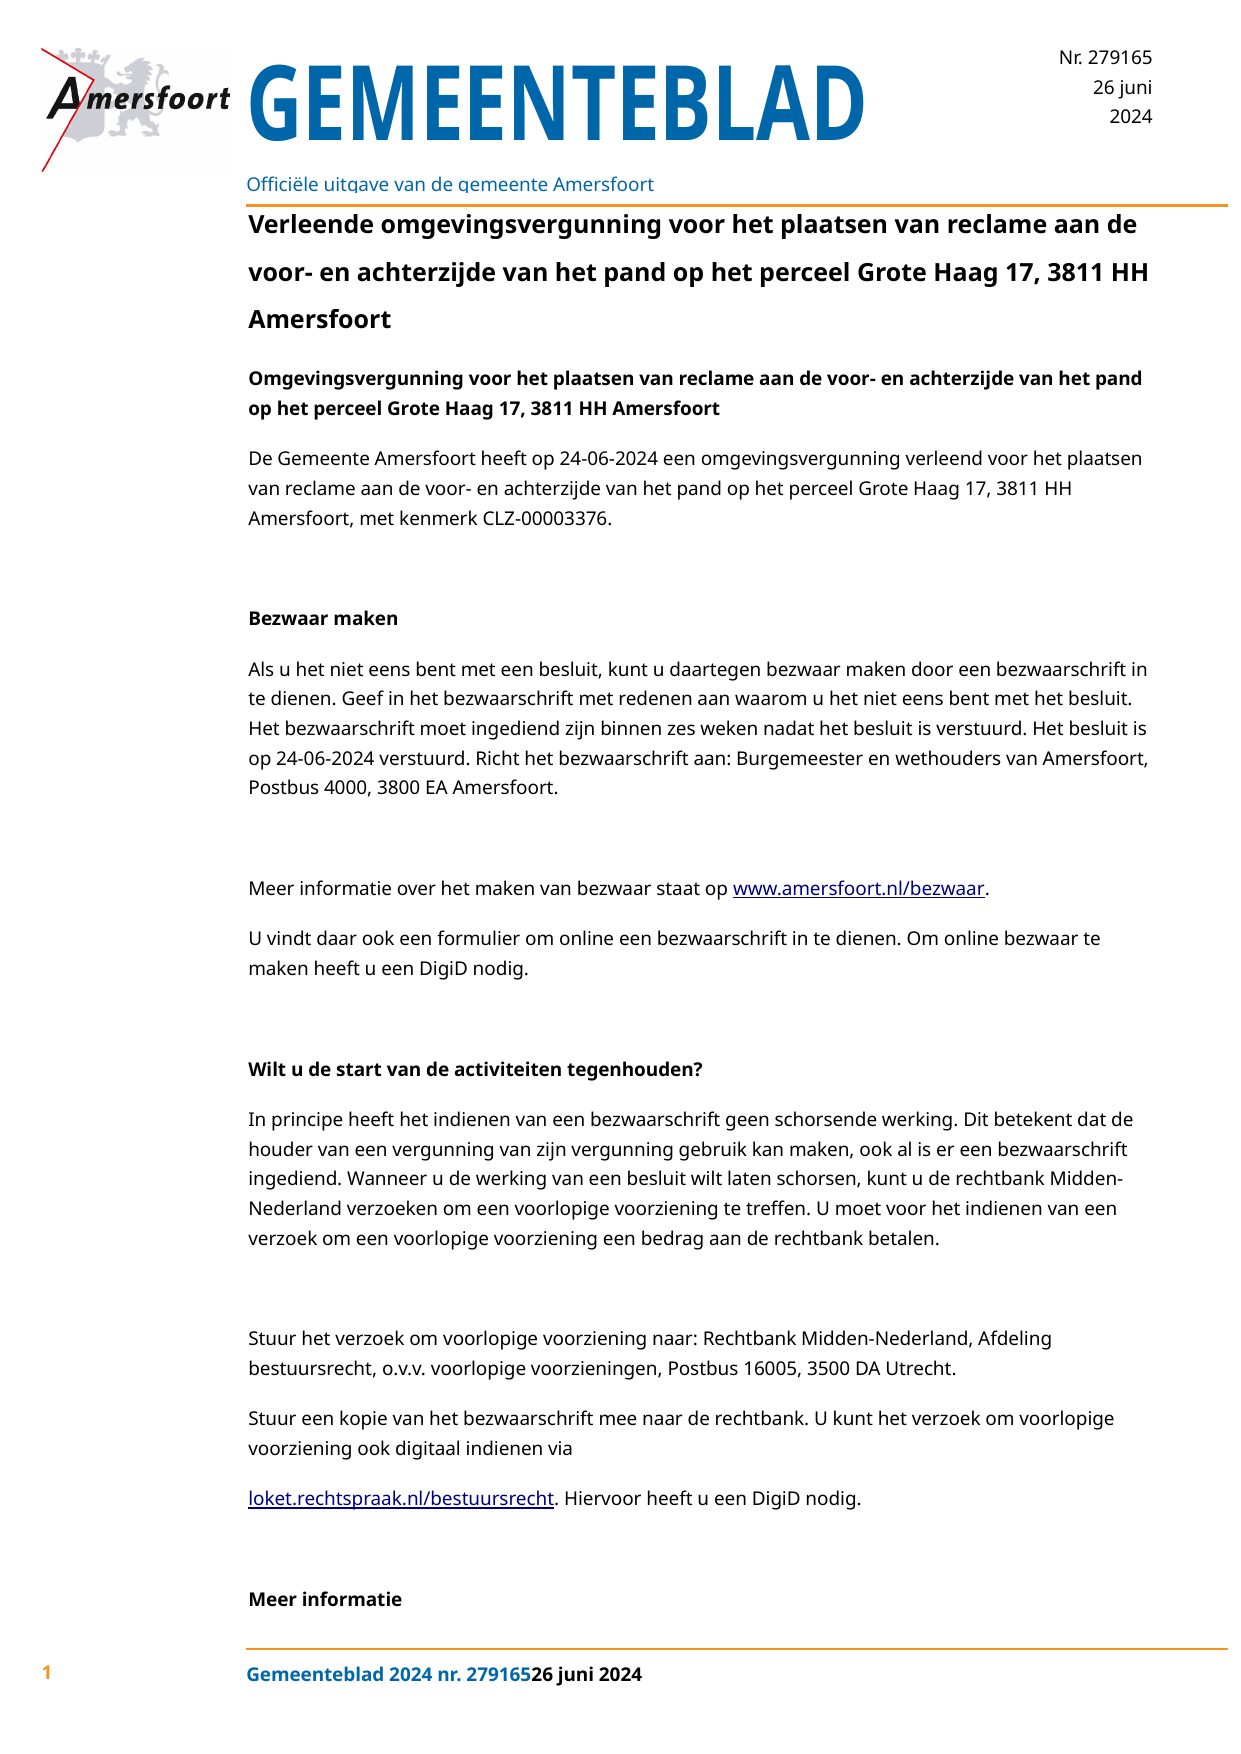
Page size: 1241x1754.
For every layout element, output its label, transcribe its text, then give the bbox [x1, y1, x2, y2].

text De Gemeente Amersfoort heeft op 24-06-2024 een omgevingsvergunning verleend voor het plaatsen van reclame aan de voor- en achterzijde van het pand op het perceel Grote Haag 17, 3811 HH Amersfoort, met kenmerk CLZ-00003376. [248, 446, 1152, 530]
picture [41, 47, 231, 172]
text Stuur een kopie van het bezwaarschrift mee naar de rechtbank. U kunt het verzoek om voorlopige voorziening ook digitaal indienen via [248, 1406, 1152, 1461]
text Stuur het verzoek om voorlopige voorziening naar: Rechtbank Midden-Nederland, Afdeling bestuursrecht, o.v.v. voorlopige voorzieningen, Postbus 16005, 3500 DA Utrecht. [248, 1326, 1152, 1381]
text Wilt u de start van de activiteiten tegenhouden? [248, 1056, 1152, 1082]
text Als u het niet eens bent met een besluit, kunt u daartegen bezwaar maken door een bezwaarschrift in te dienen. Geef in het bezwaarschrift met redenen aan waarom u het niet eens bent met het besluit. Het bezwaarschrift moet ingediend zijn binnen zes weken nadat het besluit is verstuurd. Het besluit is op 24-06-2024 verstuurd. Richt het bezwaarschrift aan: Burgemeester en wethouders van Amersfoort, Postbus 4000, 3800 EA Amersfoort. [248, 656, 1152, 800]
text Meer informatie over het maken van bezwaar staat op www.amersfoort.nl/bezwaar. [248, 875, 1152, 901]
text Meer informatie [248, 1586, 1152, 1612]
text loket.rechtspraak.nl/bestuursrecht. Hiervoor heeft u een DigiD nodig. [248, 1486, 1152, 1511]
text Verleende omgevingsvergunning voor het plaatsen van reclame aan de voor- en achterzijde van het pand op het perceel Grote Haag 17, 3811 HH Amersfoort [248, 207, 1152, 336]
text Omgevingsvergunning voor het plaatsen van reclame aan de voor- en achterzijde van het pand op het perceel Grote Haag 17, 3811 HH Amersfoort [248, 366, 1152, 421]
text U vindt daar ook een formulier om online een bezwaarschrift in te dienen. Om online bezwaar te maken heeft u een DigiD nodig. [248, 926, 1152, 981]
text In principe heeft het indienen van een bezwaarschrift geen schorsende werking. Dit betekent dat de houder van een vergunning van zijn vergunning gebruik kan maken, ook al is er een bezwaarschrift ingediend. Wanneer u de werking van een besluit wilt laten schorsen, kunt u de rechtbank Midden-Nederland verzoeken om een voorlopige voorziening te treffen. U moet voor het indienen van een verzoek om een voorlopige voorziening een bedrag aan de rechtbank betalen. [248, 1106, 1152, 1250]
text Bezwaar maken [248, 606, 1152, 631]
